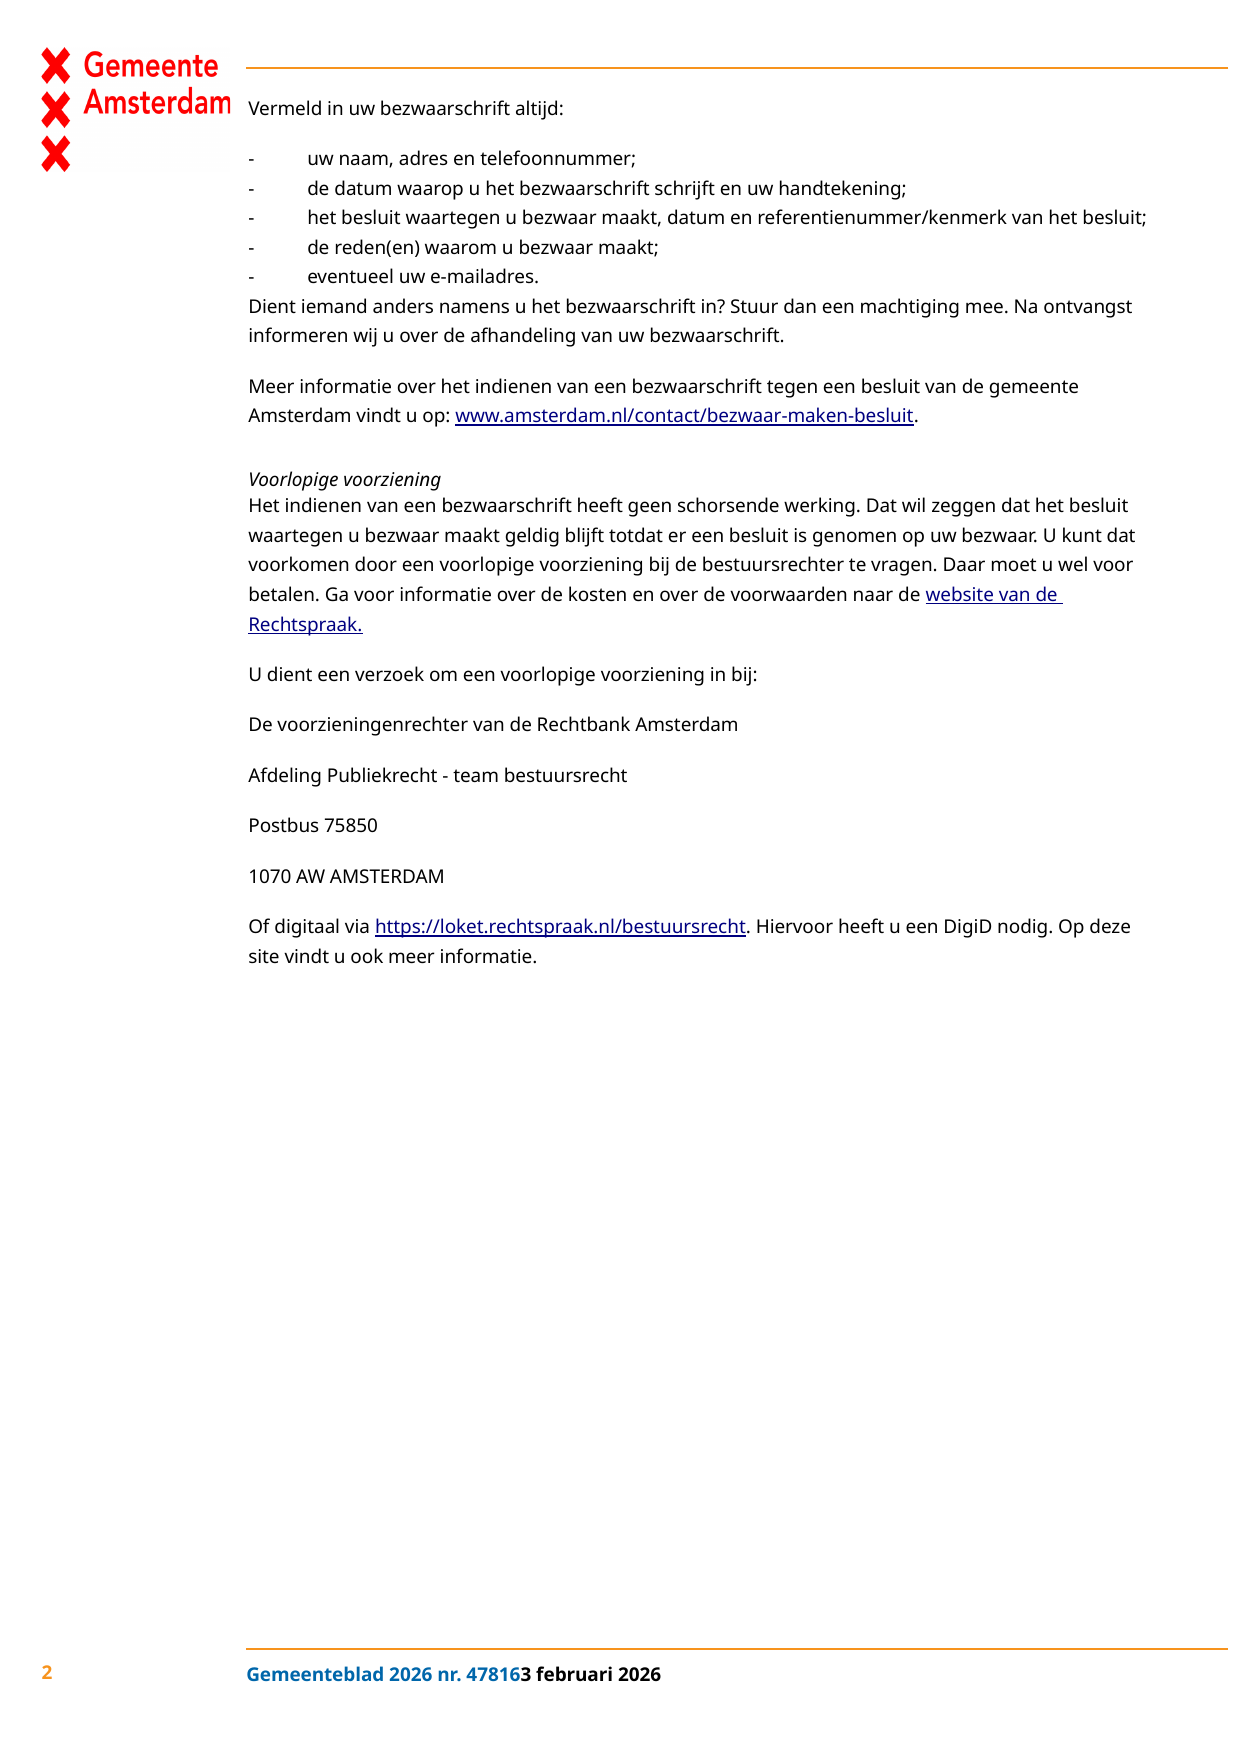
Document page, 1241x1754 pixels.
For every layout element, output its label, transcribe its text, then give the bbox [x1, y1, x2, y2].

text Dient iemand anders namens u het bezwaarschrift in? Stuur dan een machtiging mee. Na ontvangst informeren wij u over de afhandeling van uw bezwaarschrift. [248, 293, 1152, 348]
list het besluit waartegen u bezwaar maakt, datum en referentienummer/kenmerk van het besluit; [248, 204, 1152, 230]
text Het indienen van een bezwaarschrift heeft geen schorsende werking. Dat wil zeggen dat het besluit waartegen u bezwaar maakt geldig blijft totdat er een besluit is genomen op uw bezwaar. U kunt dat voorkomen door een voorlopige voorziening bij de bestuursrechter te vragen. Daar moet u wel voor betalen. Ga voor informatie over de kosten en over de voorwaarden naar de website van de Rechtspraak. [248, 492, 1152, 636]
list de datum waarop u het bezwaarschrift schrijft en uw handtekening; [248, 175, 1152, 201]
text Meer informatie over het indienen van een bezwaarschrift tegen een besluit van de gemeente Amsterdam vindt u op: www.amsterdam.nl/contact/bezwaar-maken-besluit. [248, 373, 1152, 428]
text De voorzieningenrechter van de Rechtbank Amsterdam [248, 712, 1152, 737]
list uw naam, adres en telefoonnummer; [248, 145, 1152, 171]
list eventueel uw e-mailadres. [248, 263, 1152, 289]
text Afdeling Publiekrecht - team bestuursrecht [248, 762, 1152, 788]
text Voorlopige voorziening [248, 467, 1152, 492]
text Vermeld in uw bezwaarschrift altijd: [248, 95, 1152, 121]
list de reden(en) waarom u bezwaar maakt; [248, 234, 1152, 260]
text Postbus 75850 [248, 812, 1152, 838]
text 1070 AW AMSTERDAM [248, 863, 1152, 888]
text Of digitaal via https://loket.rechtspraak.nl/bestuursrecht. Hiervoor heeft u een DigiD nodig. Op deze site vindt u ook meer informatie. [248, 913, 1152, 968]
text U dient een verzoek om een voorlopige voorziening in bij: [248, 661, 1152, 687]
picture [41, 47, 231, 172]
